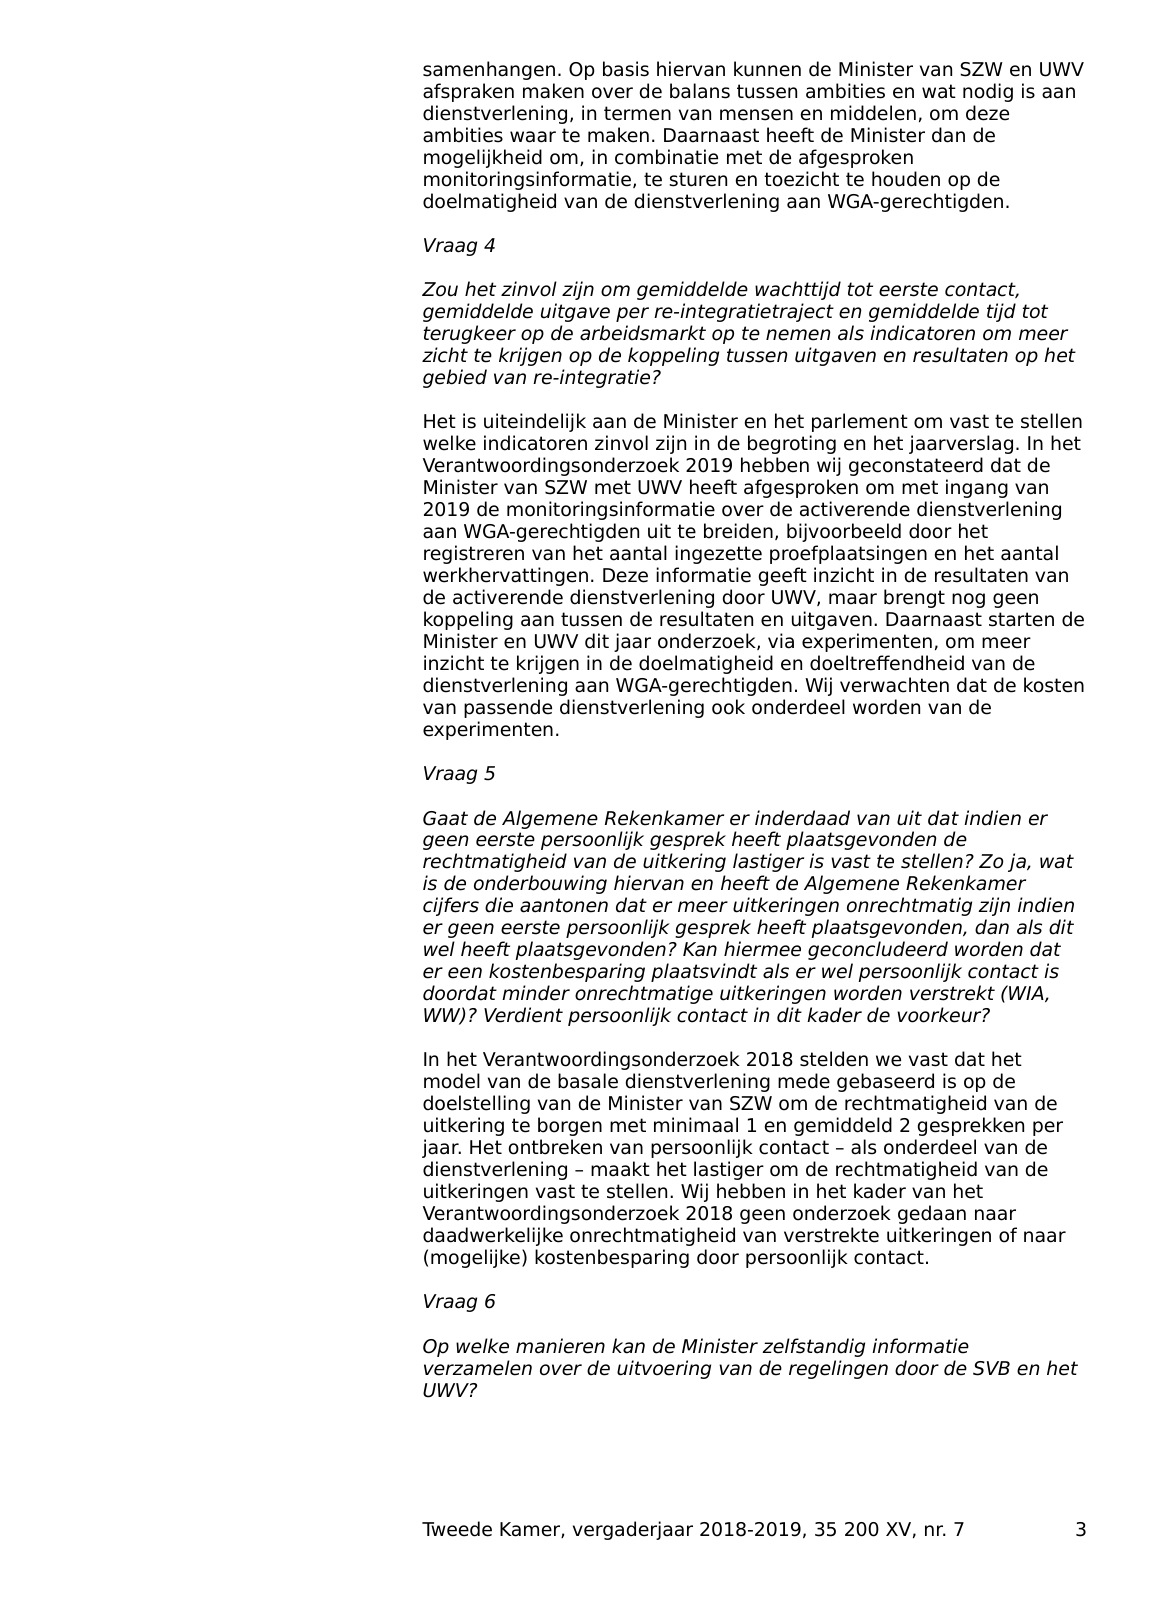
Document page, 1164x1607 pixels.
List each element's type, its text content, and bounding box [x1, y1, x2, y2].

subtitle Vraag 6 [422, 1291, 1087, 1313]
subtitle Vraag 4 [422, 235, 1087, 257]
text Zou het zinvol zijn om gemiddelde wachttijd tot eerste contact, gemiddelde uitgave per re-integratietraject en gemiddelde tijd tot terugkeer op de arbeidsmarkt op te nemen als indicatoren om meer zicht te krijgen op de koppeling tussen uitgaven en resultaten op het gebied van re-integratie? [422, 279, 1087, 389]
text Het is uiteindelijk aan de Minister en het parlement om vast te stellen welke indicatoren zinvol zijn in de begroting en het jaarverslag. In het Verantwoordingsonderzoek 2019 hebben wij geconstateerd dat de Minister van SZW met UWV heeft afgesproken om met ingang van 2019 de monitoringsinformatie over de activerende dienstverlening aan WGA-gerechtigden uit te breiden, bijvoorbeeld door het registreren van het aantal ingezette proefplaatsingen en het aantal werkhervattingen. Deze informatie geeft inzicht in de resultaten van de activerende dienstverlening door UWV, maar brengt nog geen koppeling aan tussen de resultaten en uitgaven. Daarnaast starten de Minister en UWV dit jaar onderzoek, via experimenten, om meer inzicht te krijgen in de doelmatigheid en doeltreffendheid van de dienstverlening aan WGA-gerechtigden. Wij verwachten dat de kosten van passende dienstverlening ook onderdeel worden van de experimenten. [422, 411, 1087, 741]
text In het Verantwoordingsonderzoek 2018 stelden we vast dat het model van de basale dienstverlening mede gebaseerd is op de doelstelling van de Minister van SZW om de rechtmatigheid van de uitkering te borgen met minimaal 1 en gemiddeld 2 gesprekken per jaar. Het ontbreken van persoonlijk contact – als onderdeel van de dienstverlening – maakt het lastiger om de rechtmatigheid van de uitkeringen vast te stellen. Wij hebben in het kader van het Verantwoordingsonderzoek 2018 geen onderzoek gedaan naar daadwerkelijke onrechtmatigheid van verstrekte uitkeringen of naar (mogelijke) kostenbesparing door persoonlijk contact. [422, 1049, 1087, 1269]
text Gaat de Algemene Rekenkamer er inderdaad van uit dat indien er geen eerste persoonlijk gesprek heeft plaatsgevonden de rechtmatigheid van de uitkering lastiger is vast te stellen? Zo ja, wat is de onderbouwing hiervan en heeft de Algemene Rekenkamer cijfers die aantonen dat er meer uitkeringen onrechtmatig zijn indien er geen eerste persoonlijk gesprek heeft plaatsgevonden, dan als dit wel heeft plaatsgevonden? Kan hiermee geconcludeerd worden dat er een kostenbesparing plaatsvindt als er wel persoonlijk contact is doordat minder onrechtmatige uitkeringen worden verstrekt (WIA, WW)? Verdient persoonlijk contact in dit kader de voorkeur? [422, 807, 1087, 1027]
text samenhangen. Op basis hiervan kunnen de Minister van SZW en UWV afspraken maken over de balans tussen ambities en wat nodig is aan dienstverlening, in termen van mensen en middelen, om deze ambities waar te maken. Daarnaast heeft de Minister dan de mogelijkheid om, in combinatie met de afgesproken monitoringsinformatie, te sturen en toezicht te houden op de doelmatigheid van de dienstverlening aan WGA-gerechtigden. [422, 59, 1087, 213]
subtitle Vraag 5 [422, 763, 1087, 785]
text Op welke manieren kan de Minister zelfstandig informatie verzamelen over de uitvoering van de regelingen door de SVB en het UWV? [422, 1336, 1087, 1401]
